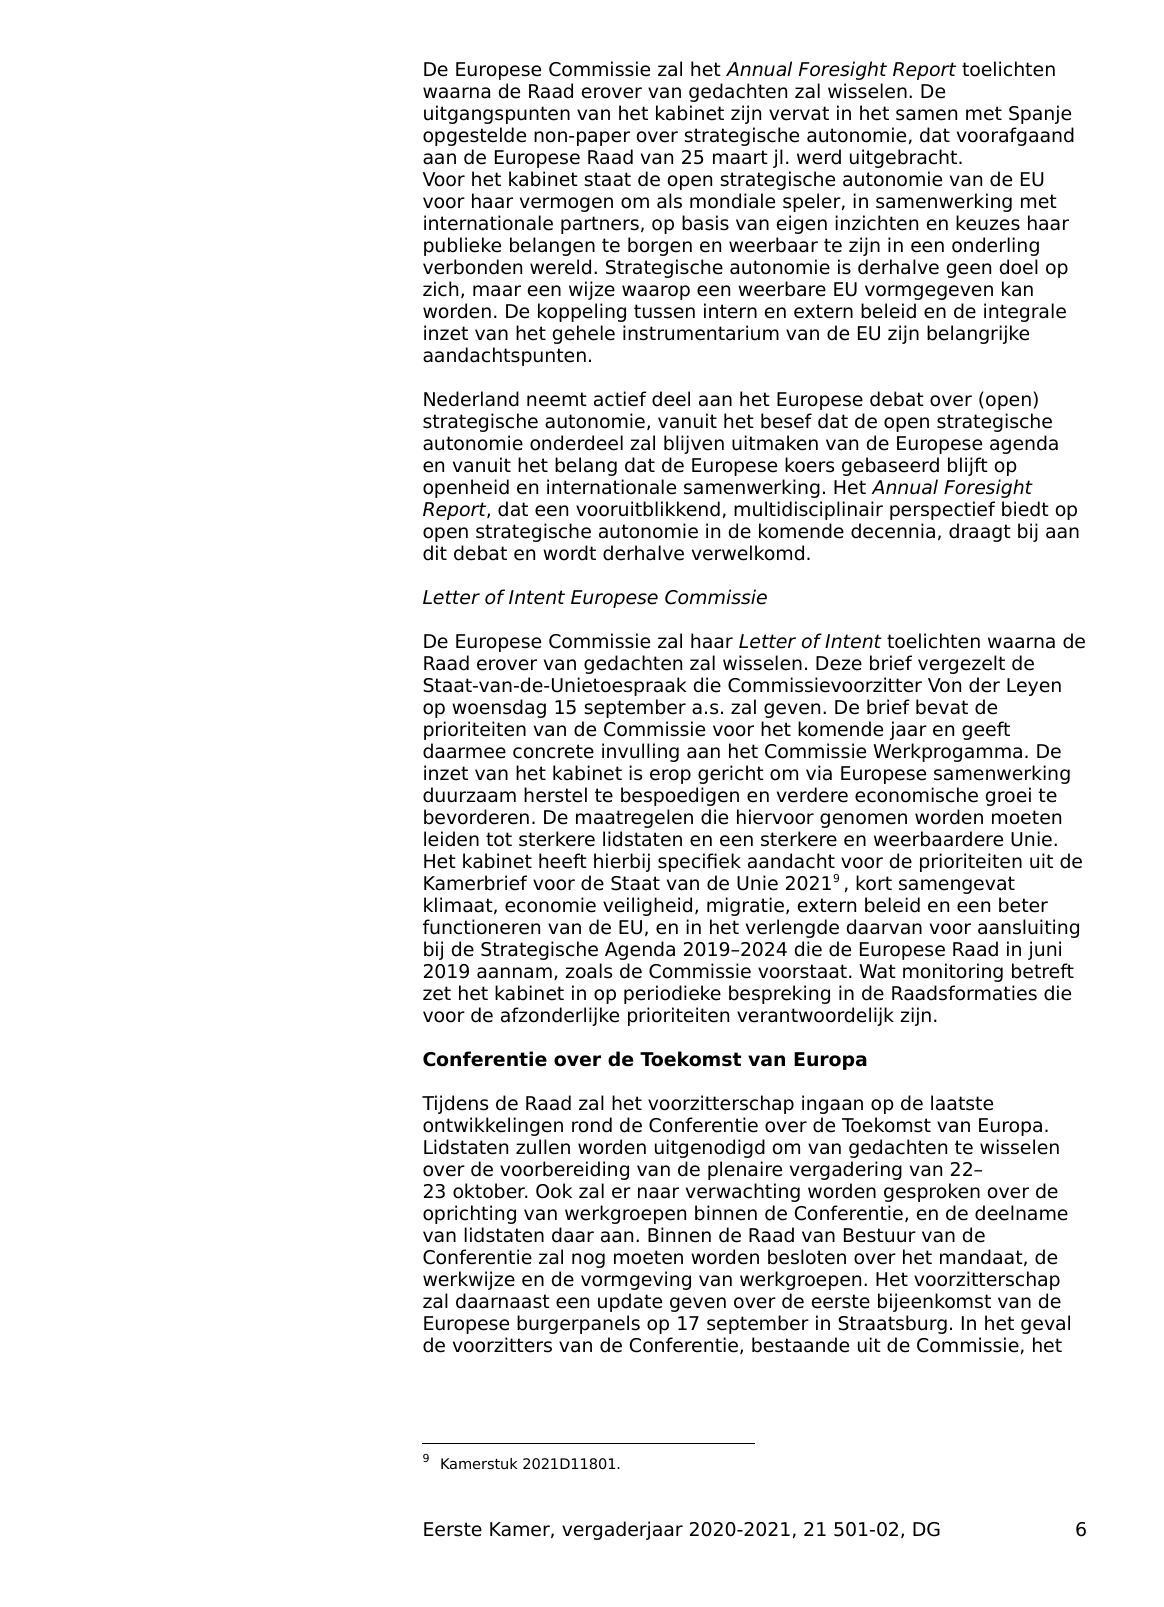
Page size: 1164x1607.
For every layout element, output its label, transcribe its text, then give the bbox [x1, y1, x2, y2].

text Voor het kabinet staat de open strategische autonomie van de EU voor haar vermogen om als mondiale speler, in samenwerking met internationale partners, op basis van eigen inzichten en keuzes haar publieke belangen te borgen en weerbaar te zijn in een onderling verbonden wereld. Strategische autonomie is derhalve geen doel op zich, maar een wijze waarop een weerbare EU vormgegeven kan worden. De koppeling tussen intern en extern beleid en de integrale inzet van het gehele instrumentarium van de EU zijn belangrijke aandachtspunten. [422, 169, 1087, 367]
text Kamerstuk 2021D11801. [422, 1452, 1087, 1474]
subtitle Conferentie over de Toekomst van Europa [422, 1049, 1087, 1071]
subtitle Letter of Intent Europese Commissie [422, 587, 1087, 609]
text Nederland neemt actief deel aan het Europese debat over (open) strategische autonomie, vanuit het besef dat de open strategische autonomie onderdeel zal blijven uitmaken van de Europese agenda en vanuit het belang dat de Europese koers gebaseerd blijft op openheid en internationale samenwerking. Het Annual Foresight Report, dat een vooruitblikkend, multidisciplinair perspectief biedt op open strategische autonomie in de komende decennia, draagt bij aan dit debat en wordt derhalve verwelkomd. [422, 389, 1087, 565]
text De Europese Commissie zal haar Letter of Intent toelichten waarna de Raad erover van gedachten zal wisselen. Deze brief vergezelt de Staat-van-de-Unietoespraak die Commissievoorzitter Von der Leyen op woensdag 15 september a.s. zal geven. De brief bevat de prioriteiten van de Commissie voor het komende jaar en geeft daarmee concrete invulling aan het Commissie Werkprogamma. De inzet van het kabinet is erop gericht om via Europese samenwerking duurzaam herstel te bespoedigen en verdere economische groei te bevorderen. De maatregelen die hiervoor genomen worden moeten leiden tot sterkere lidstaten en een sterkere en weerbaardere Unie. Het kabinet heeft hierbij specifiek aandacht voor de prioriteiten uit de Kamerbrief voor de Staat van de Unie 2021, kort samengevat klimaat, economie veiligheid, migratie, extern beleid en een beter functioneren van de EU, en in het verlengde daarvan voor aansluiting bij de Strategische Agenda 2019–2024 die de Europese Raad in juni 2019 aannam, zoals de Commissie voorstaat. Wat monitoring betreft zet het kabinet in op periodieke bespreking in de Raadsformaties die voor de afzonderlijke prioriteiten verantwoordelijk zijn. [422, 631, 1087, 1027]
text Tijdens de Raad zal het voorzitterschap ingaan op de laatste ontwikkelingen rond de Conferentie over de Toekomst van Europa. Lidstaten zullen worden uitgenodigd om van gedachten te wisselen over de voorbereiding van de plenaire vergadering van 22–23 oktober. Ook zal er naar verwachting worden gesproken over de oprichting van werkgroepen binnen de Conferentie, en de deelname van lidstaten daar aan. Binnen de Raad van Bestuur van de Conferentie zal nog moeten worden besloten over het mandaat, de werkwijze en de vormgeving van werkgroepen. Het voorzitterschap zal daarnaast een update geven over de eerste bijeenkomst van de Europese burgerpanels op 17 september in Straatsburg. In het geval de voorzitters van de Conferentie, bestaande uit de Commissie, het [422, 1093, 1087, 1357]
text De Europese Commissie zal het Annual Foresight Report toelichten waarna de Raad erover van gedachten zal wisselen. De uitgangspunten van het kabinet zijn vervat in het samen met Spanje opgestelde non-paper over strategische autonomie, dat voorafgaand aan de Europese Raad van 25 maart jl. werd uitgebracht. [422, 59, 1087, 169]
